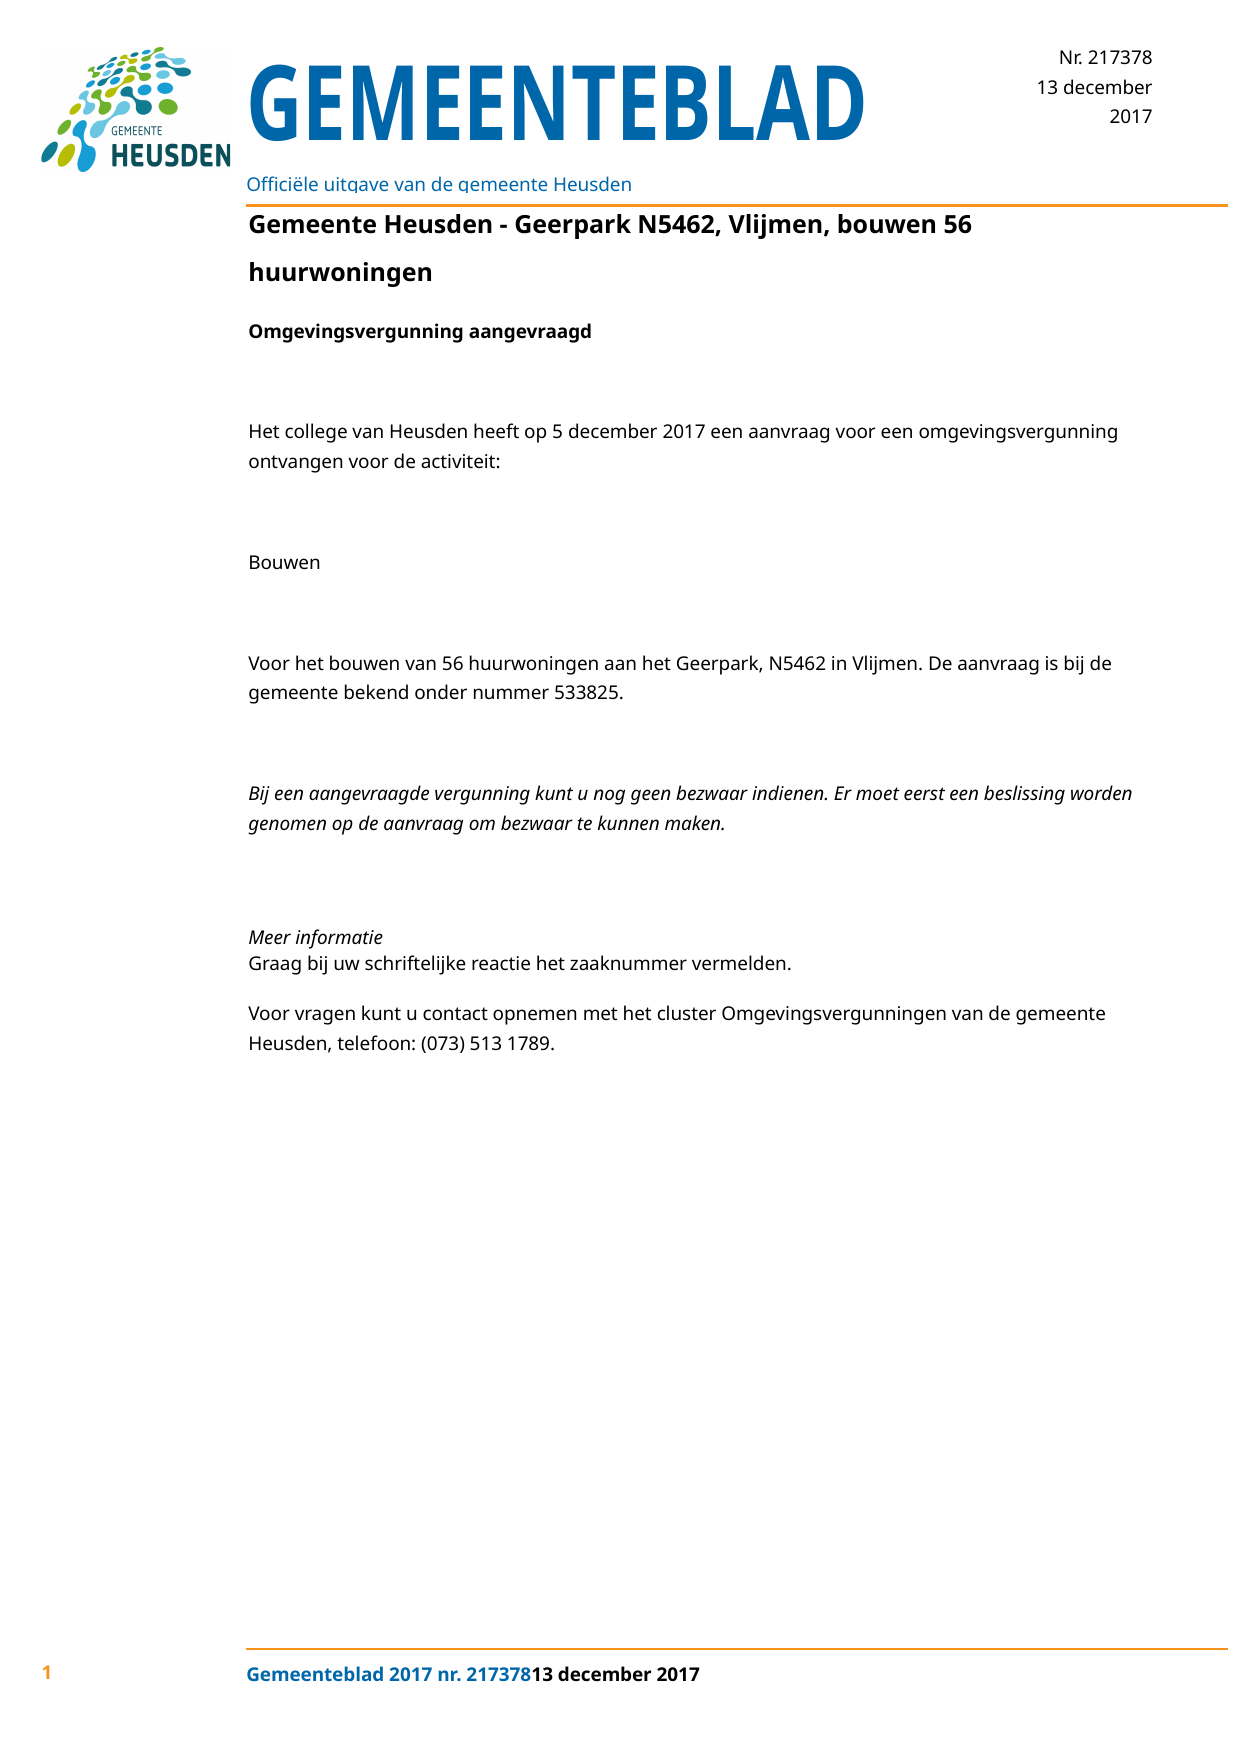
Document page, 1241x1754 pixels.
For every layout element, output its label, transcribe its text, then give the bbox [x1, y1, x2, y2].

text Voor vragen kunt u contact opnemen met het cluster Omgevingsvergunningen van de gemeente Heusden, telefoon: (073) 513 1789. [248, 1001, 1152, 1056]
text Bouwen [248, 549, 1152, 575]
text Graag bij uw schriftelijke reactie het zaaknummer vermelden. [248, 950, 1152, 976]
text Meer informatie [248, 924, 1152, 950]
text Omgevingsvergunning aangevraagd [248, 318, 1152, 344]
picture [41, 47, 231, 172]
text Gemeente Heusden - Geerpark N5462, Vlijmen, bouwen 56 huurwoningen [248, 207, 1152, 288]
text Het college van Heusden heeft op 5 december 2017 een aanvraag voor een omgevingsvergunning ontvangen voor de activiteit: [248, 419, 1152, 474]
text Voor het bouwen van 56 huurwoningen aan het Geerpark, N5462 in Vlijmen. De aanvraag is bij de gemeente bekend onder nummer 533825. [248, 650, 1152, 705]
text Bij een aangevraagde vergunning kunt u nog geen bezwaar indienen. Er moet eerst een beslissing worden genomen op de aanvraag om bezwaar te kunnen maken. [248, 780, 1152, 836]
